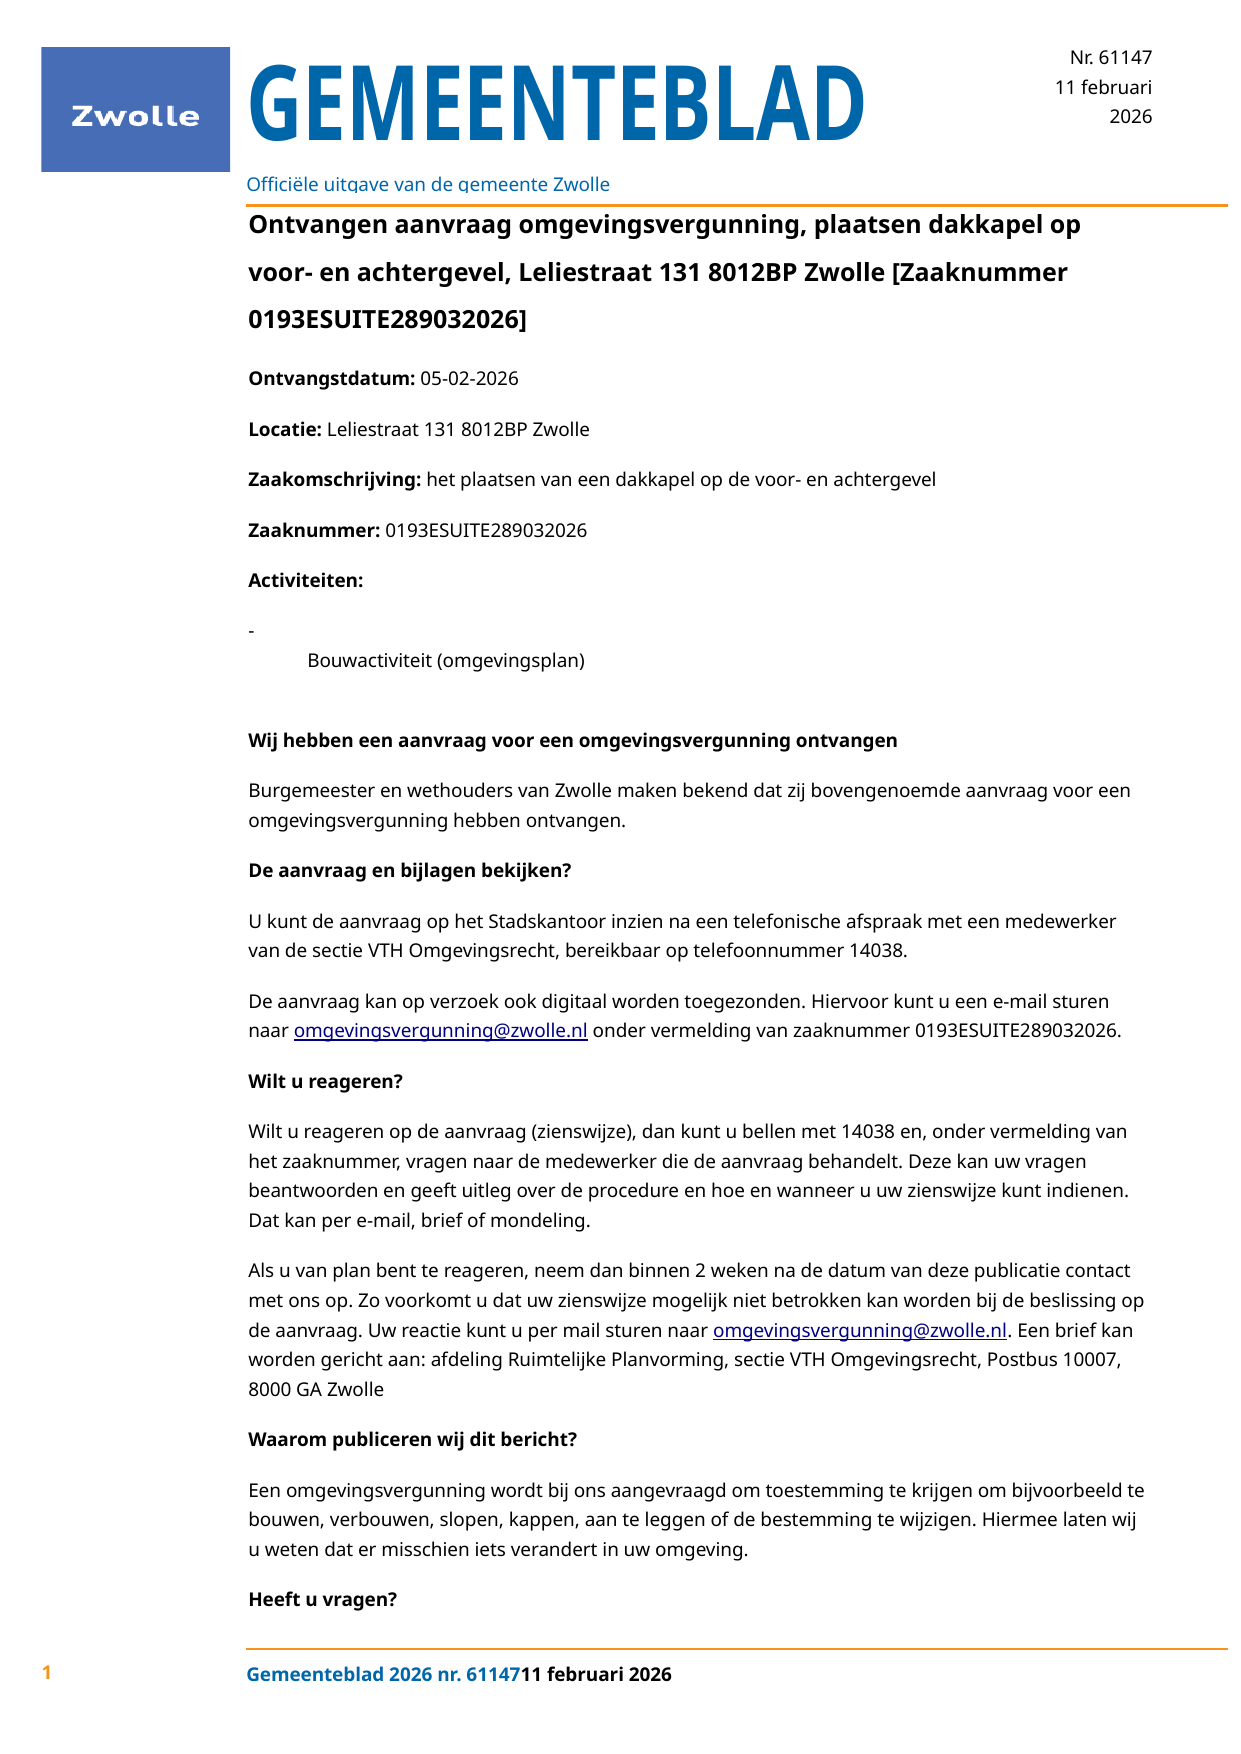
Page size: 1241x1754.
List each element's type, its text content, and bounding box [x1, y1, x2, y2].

text De aanvraag en bijlagen bekijken? [248, 858, 1152, 883]
text Als u van plan bent te reageren, neem dan binnen 2 weken na de datum van deze publicatie contact met ons op. Zo voorkomt u dat uw zienswijze mogelijk niet betrokken kan worden bij de beslissing op de aanvraag. Uw reactie kunt u per mail sturen naar omgevingsvergunning@zwolle.nl. Een brief kan worden gericht aan: afdeling Ruimtelijke Planvorming, sectie VTH Omgevingsrecht, Postbus 10007, 8000 GA Zwolle [248, 1258, 1152, 1402]
text Wij hebben een aanvraag voor een omgevingsvergunning ontvangen [248, 727, 1152, 753]
text Zaaknummer: 0193ESUITE289032026 [248, 517, 1152, 542]
text Ontvangen aanvraag omgevingsvergunning, plaatsen dakkapel op voor- en achtergevel, Leliestraat 131 8012BP Zwolle [Zaaknummer 0193ESUITE289032026] [248, 207, 1152, 336]
text Zaakomschrijving: het plaatsen van een dakkapel op de voor- en achtergevel [248, 466, 1152, 492]
text Activiteiten: [248, 567, 1152, 593]
text U kunt de aanvraag op het Stadskantoor inzien na een telefonische afspraak met een medewerker van de sectie VTH Omgevingsrecht, bereikbaar op telefoonnummer 14038. [248, 908, 1152, 963]
text Wilt u reageren op de aanvraag (zienswijze), dan kunt u bellen met 14038 en, onder vermelding van het zaaknummer, vragen naar de medewerker die de aanvraag behandelt. Deze kan uw vragen beantwoorden en geeft uitleg over de procedure en hoe en wanneer u uw zienswijze kunt indienen. Dat kan per e-mail, brief of mondeling. [248, 1118, 1152, 1233]
text Burgemeester en wethouders van Zwolle maken bekend dat zij bovengenoemde aanvraag voor een omgevingsvergunning hebben ontvangen. [248, 778, 1152, 833]
text Wilt u reageren? [248, 1068, 1152, 1094]
text Ontvangstdatum: 05-02-2026 [248, 366, 1152, 391]
list Bouwactiviteit (omgevingsplan) [248, 647, 1152, 673]
text Heeft u vragen? [248, 1586, 1152, 1612]
text Een omgevingsvergunning wordt bij ons aangevraagd om toestemming te krijgen om bijvoorbeeld te bouwen, verbouwen, slopen, kappen, aan te leggen of de bestemming te wijzigen. Hiermee laten wij u weten dat er misschien iets verandert in uw omgeving. [248, 1477, 1152, 1562]
text De aanvraag kan op verzoek ook digitaal worden toegezonden. Hiervoor kunt u een e-mail sturen naar omgevingsvergunning@zwolle.nl onder vermelding van zaaknummer 0193ESUITE289032026. [248, 988, 1152, 1043]
text Waarom publiceren wij dit bericht? [248, 1426, 1152, 1452]
picture [41, 47, 231, 172]
text Locatie: Leliestraat 131 8012BP Zwolle [248, 416, 1152, 442]
